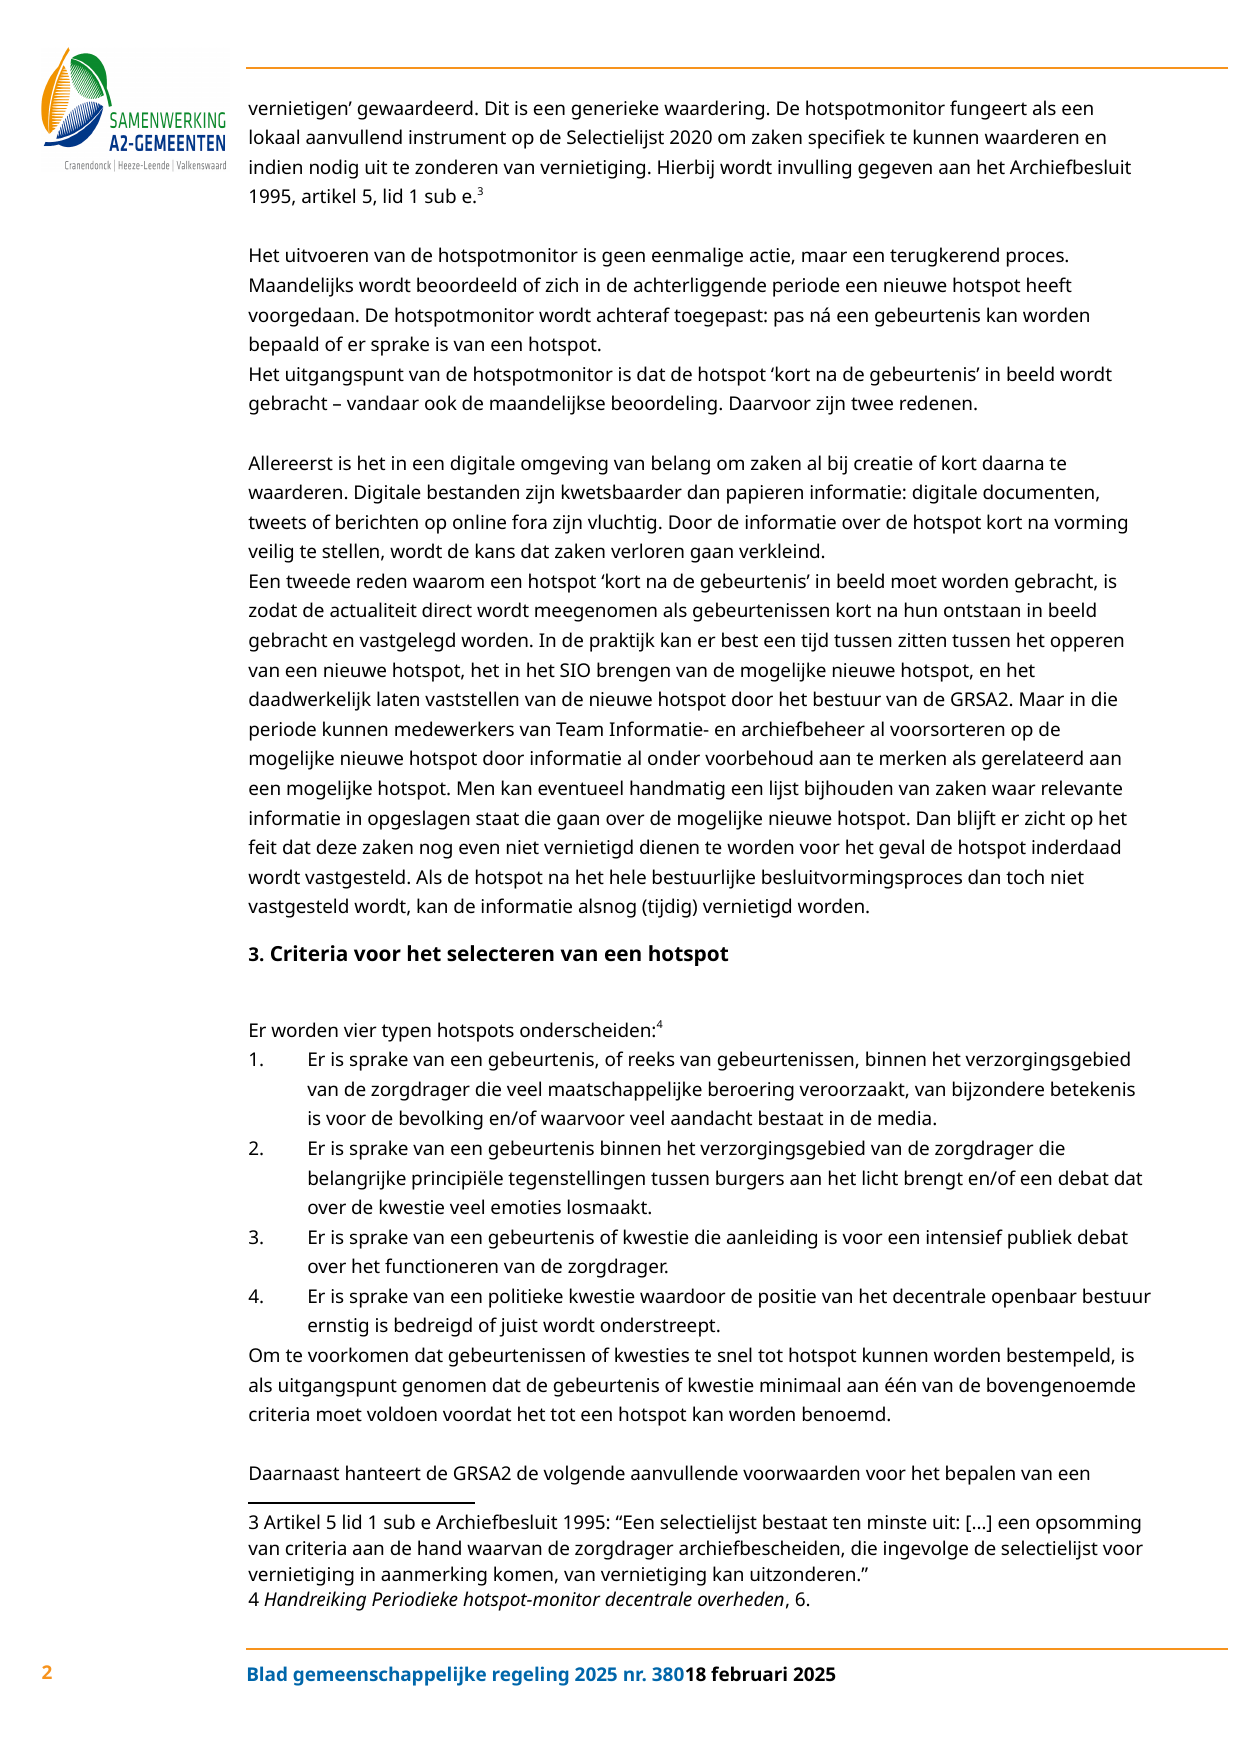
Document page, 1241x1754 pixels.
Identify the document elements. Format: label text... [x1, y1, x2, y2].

list Er is sprake van een politieke kwestie waardoor de positie van het decentrale openbaar bestuur ernstig is bedreigd of juist wordt onderstreept. [248, 1283, 1152, 1338]
list Er is sprake van een gebeurtenis binnen het verzorgingsgebied van de zorgdrager die belangrijke principiële tegenstellingen tussen burgers aan het licht brengt en/of een debat dat over de kwestie veel emoties losmaakt. [248, 1135, 1152, 1220]
text 3. Criteria voor het selecteren van een hotspot [248, 939, 1152, 968]
text Er worden vier typen hotspots onderscheiden: [248, 1017, 1152, 1043]
text Handreiking Periodieke hotspot-monitor decentrale overheden, 6. [248, 1586, 1152, 1612]
list Er is sprake van een gebeurtenis, of reeks van gebeurtenissen, binnen het verzorgingsgebied van de zorgdrager die veel maatschappelijke beroering veroorzaakt, van bijzondere betekenis is voor de bevolking en/of waarvoor veel aandacht bestaat in de media. [248, 1046, 1152, 1131]
text Daarnaast hanteert de GRSA2 de volgende aanvullende voorwaarden voor het bepalen van een [248, 1461, 1152, 1486]
list Er is sprake van een gebeurtenis of kwestie die aanleiding is voor een intensief publiek debat over het functioneren van de zorgdrager. [248, 1224, 1152, 1279]
text vernietigen’ gewaardeerd. Dit is een generieke waardering. De hotspotmonitor fungeert als een lokaal aanvullend instrument op de Selectielijst 2020 om zaken specifiek te kunnen waarderen en indien nodig uit te zonderen van vernietiging. Hierbij wordt invulling gegeven aan het Archiefbesluit 1995, artikel 5, lid 1 sub e. [248, 95, 1152, 209]
text Het uitgangspunt van de hotspotmonitor is dat de hotspot ‘kort na de gebeurtenis’ in beeld wordt gebracht – vandaar ook de maandelijkse beoordeling. Daarvoor zijn twee redenen. [248, 361, 1152, 416]
text Het uitvoeren van de hotspotmonitor is geen eenmalige actie, maar een terugkerend proces. Maandelijks wordt beoordeeld of zich in de achterliggende periode een nieuwe hotspot heeft voorgedaan. De hotspotmonitor wordt achteraf toegepast: pas ná een gebeurtenis kan worden bepaald of er sprake is van een hotspot. [248, 243, 1152, 357]
text Om te voorkomen dat gebeurtenissen of kwesties te snel tot hotspot kunnen worden bestempeld, is als uitgangspunt genomen dat de gebeurtenis of kwestie minimaal aan één van de bovengenoemde criteria moet voldoen voordat het tot een hotspot kan worden benoemd. [248, 1342, 1152, 1427]
text Artikel 5 lid 1 sub e Archiefbesluit 1995: “Een selectielijst bestaat ten minste uit: […] een opsomming van criteria aan de hand waarvan de zorgdrager archiefbescheiden, die ingevolge de selectielijst voor vernietiging in aanmerking komen, van vernietiging kan uitzonderen.” [248, 1509, 1152, 1586]
picture [41, 47, 231, 172]
text Allereerst is het in een digitale omgeving van belang om zaken al bij creatie of kort daarna te waarderen. Digitale bestanden zijn kwetsbaarder dan papieren informatie: digitale documenten, tweets of berichten op online fora zijn vluchtig. Door de informatie over de hotspot kort na vorming veilig te stellen, wordt de kans dat zaken verloren gaan verkleind. [248, 450, 1152, 564]
text Een tweede reden waarom een hotspot ‘kort na de gebeurtenis’ in beeld moet worden gebracht, is zodat de actualiteit direct wordt meegenomen als gebeurtenissen kort na hun ontstaan in beeld gebracht en vastgelegd worden. In de praktijk kan er best een tijd tussen zitten tussen het opperen van een nieuwe hotspot, het in het SIO brengen van de mogelijke nieuwe hotspot, en het daadwerkelijk laten vaststellen van de nieuwe hotspot door het bestuur van de GRSA2. Maar in die periode kunnen medewerkers van Team Informatie- en archiefbeheer al voorsorteren op de mogelijke nieuwe hotspot door informatie al onder voorbehoud aan te merken als gerelateerd aan een mogelijke hotspot. Men kan eventueel handmatig een lijst bijhouden van zaken waar relevante informatie in opgeslagen staat die gaan over de mogelijke nieuwe hotspot. Dan blijft er zicht op het feit dat deze zaken nog even niet vernietigd dienen te worden voor het geval de hotspot inderdaad wordt vastgesteld. Als de hotspot na het hele bestuurlijke besluitvormingsproces dan toch niet vastgesteld wordt, kan de informatie alsnog (tijdig) vernietigd worden. [248, 568, 1152, 919]
